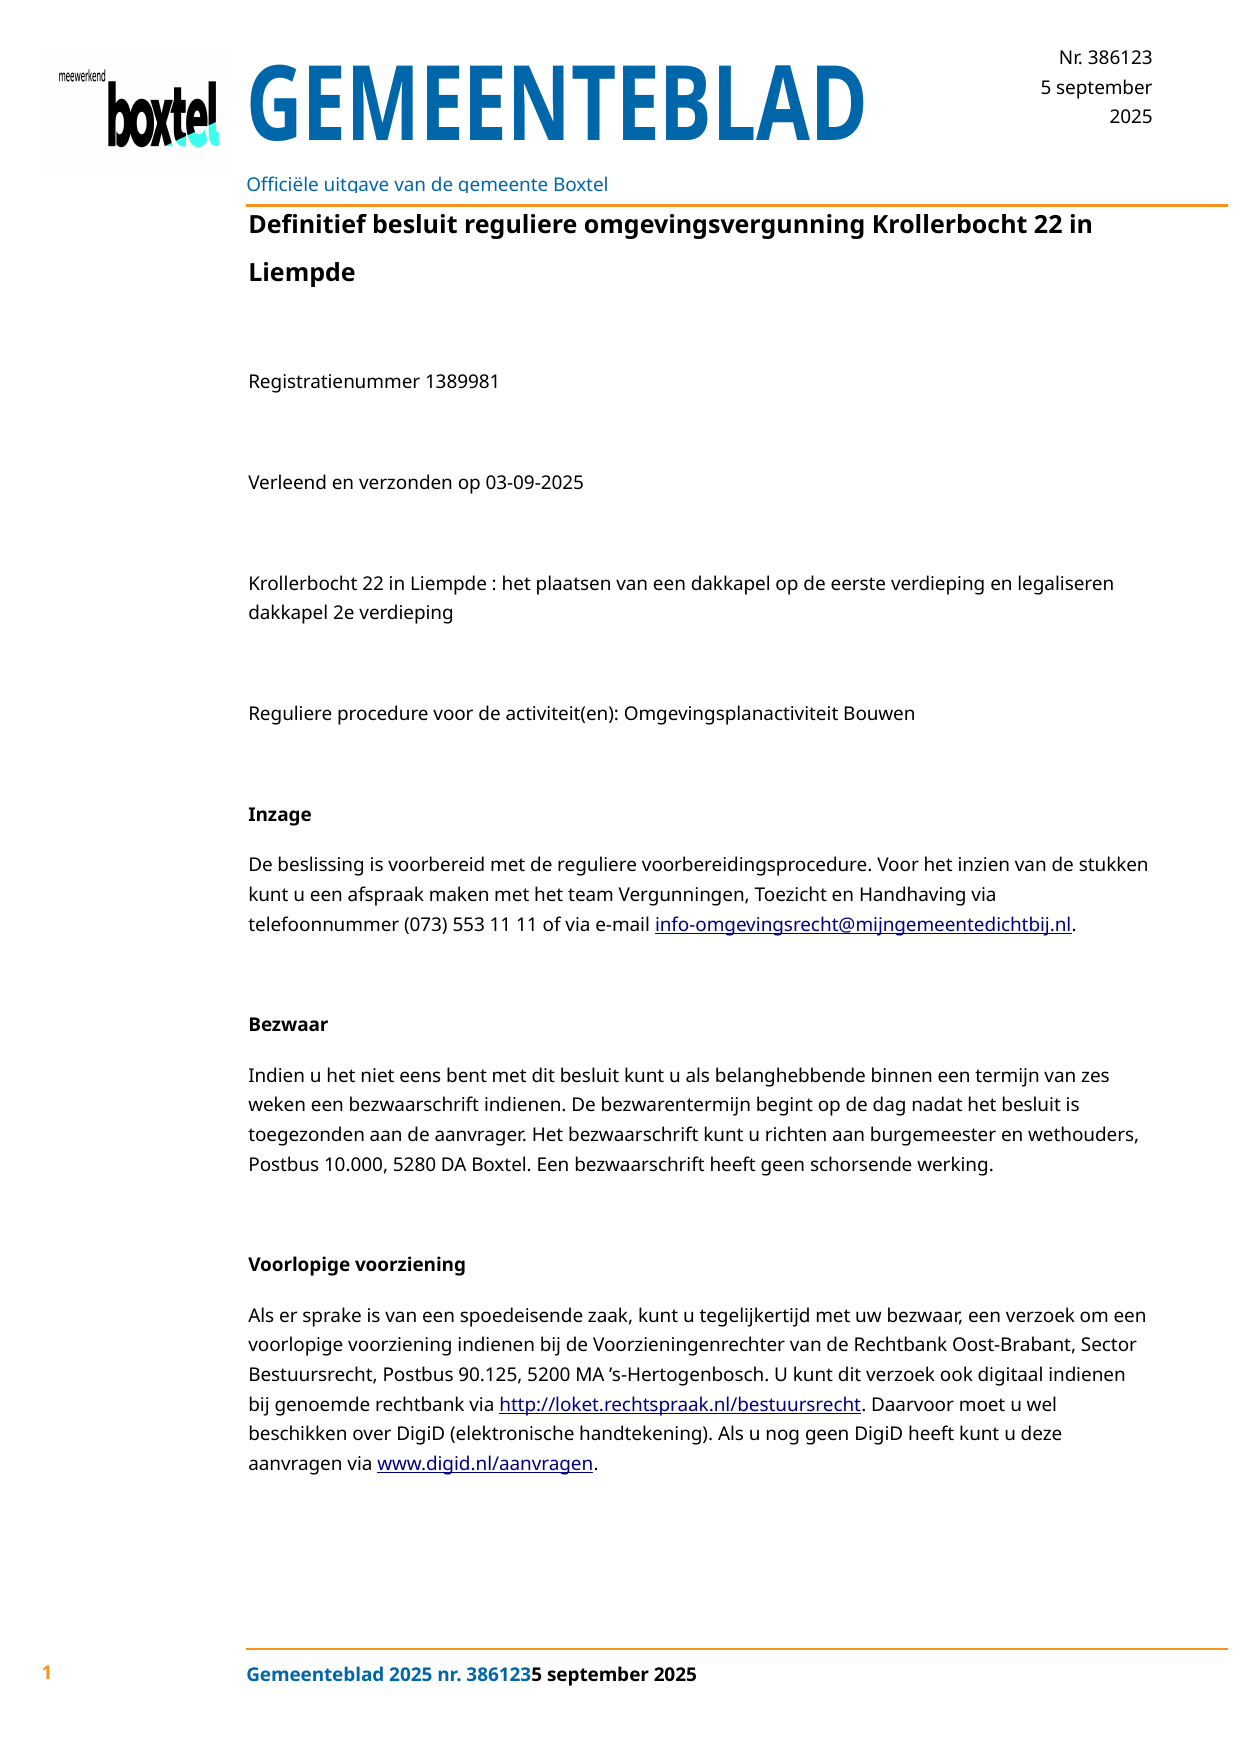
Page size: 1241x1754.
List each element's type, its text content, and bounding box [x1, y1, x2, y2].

text Definitief besluit reguliere omgevingsvergunning Krollerbocht 22 in Liempde [248, 207, 1152, 288]
text Registratienummer 1389981 [248, 368, 1152, 394]
text Bezwaar [248, 1012, 1152, 1037]
text Reguliere procedure voor de activiteit(en): Omgevingsplanactiviteit Bouwen [248, 700, 1152, 726]
text De beslissing is voorbereid met de reguliere voorbereidingsprocedure. Voor het inzien van de stukken kunt u een afspraak maken met het team Vergunningen, Toezicht en Handhaving via telefoonnummer (073) 553 11 11 of via e-mail info-omgevingsrecht@mijngemeentedichtbij.nl. [248, 852, 1152, 937]
text Als er sprake is van een spoedeisende zaak, kunt u tegelijkertijd met uw bezwaar, een verzoek om een voorlopige voorziening indienen bij de Voorzieningenrechter van de Rechtbank Oost-Brabant, Sector Bestuursrecht, Postbus 90.125, 5200 MA ’s-Hertogenbosch. U kunt dit verzoek ook digitaal indienen bij genoemde rechtbank via http://loket.rechtspraak.nl/bestuursrecht. Daarvoor moet u wel beschikken over DigiD (elektronische handtekening). Als u nog geen DigiD heeft kunt u deze aanvragen via www.digid.nl/aanvragen. [248, 1302, 1152, 1476]
text Verleend en verzonden op 03-09-2025 [248, 469, 1152, 495]
picture [41, 47, 231, 172]
text Indien u het niet eens bent met dit besluit kunt u als belanghebbende binnen een termijn van zes weken een bezwaarschrift indienen. De bezwarentermijn begint op de dag nadat het besluit is toegezonden aan de aanvrager. Het bezwaarschrift kunt u richten aan burgemeester en wethouders, Postbus 10.000, 5280 DA Boxtel. Een bezwaarschrift heeft geen schorsende werking. [248, 1062, 1152, 1177]
text Voorlopige voorziening [248, 1252, 1152, 1277]
text Inzage [248, 801, 1152, 827]
text Krollerbocht 22 in Liempde : het plaatsen van een dakkapel op de eerste verdieping en legaliseren dakkapel 2e verdieping [248, 570, 1152, 625]
